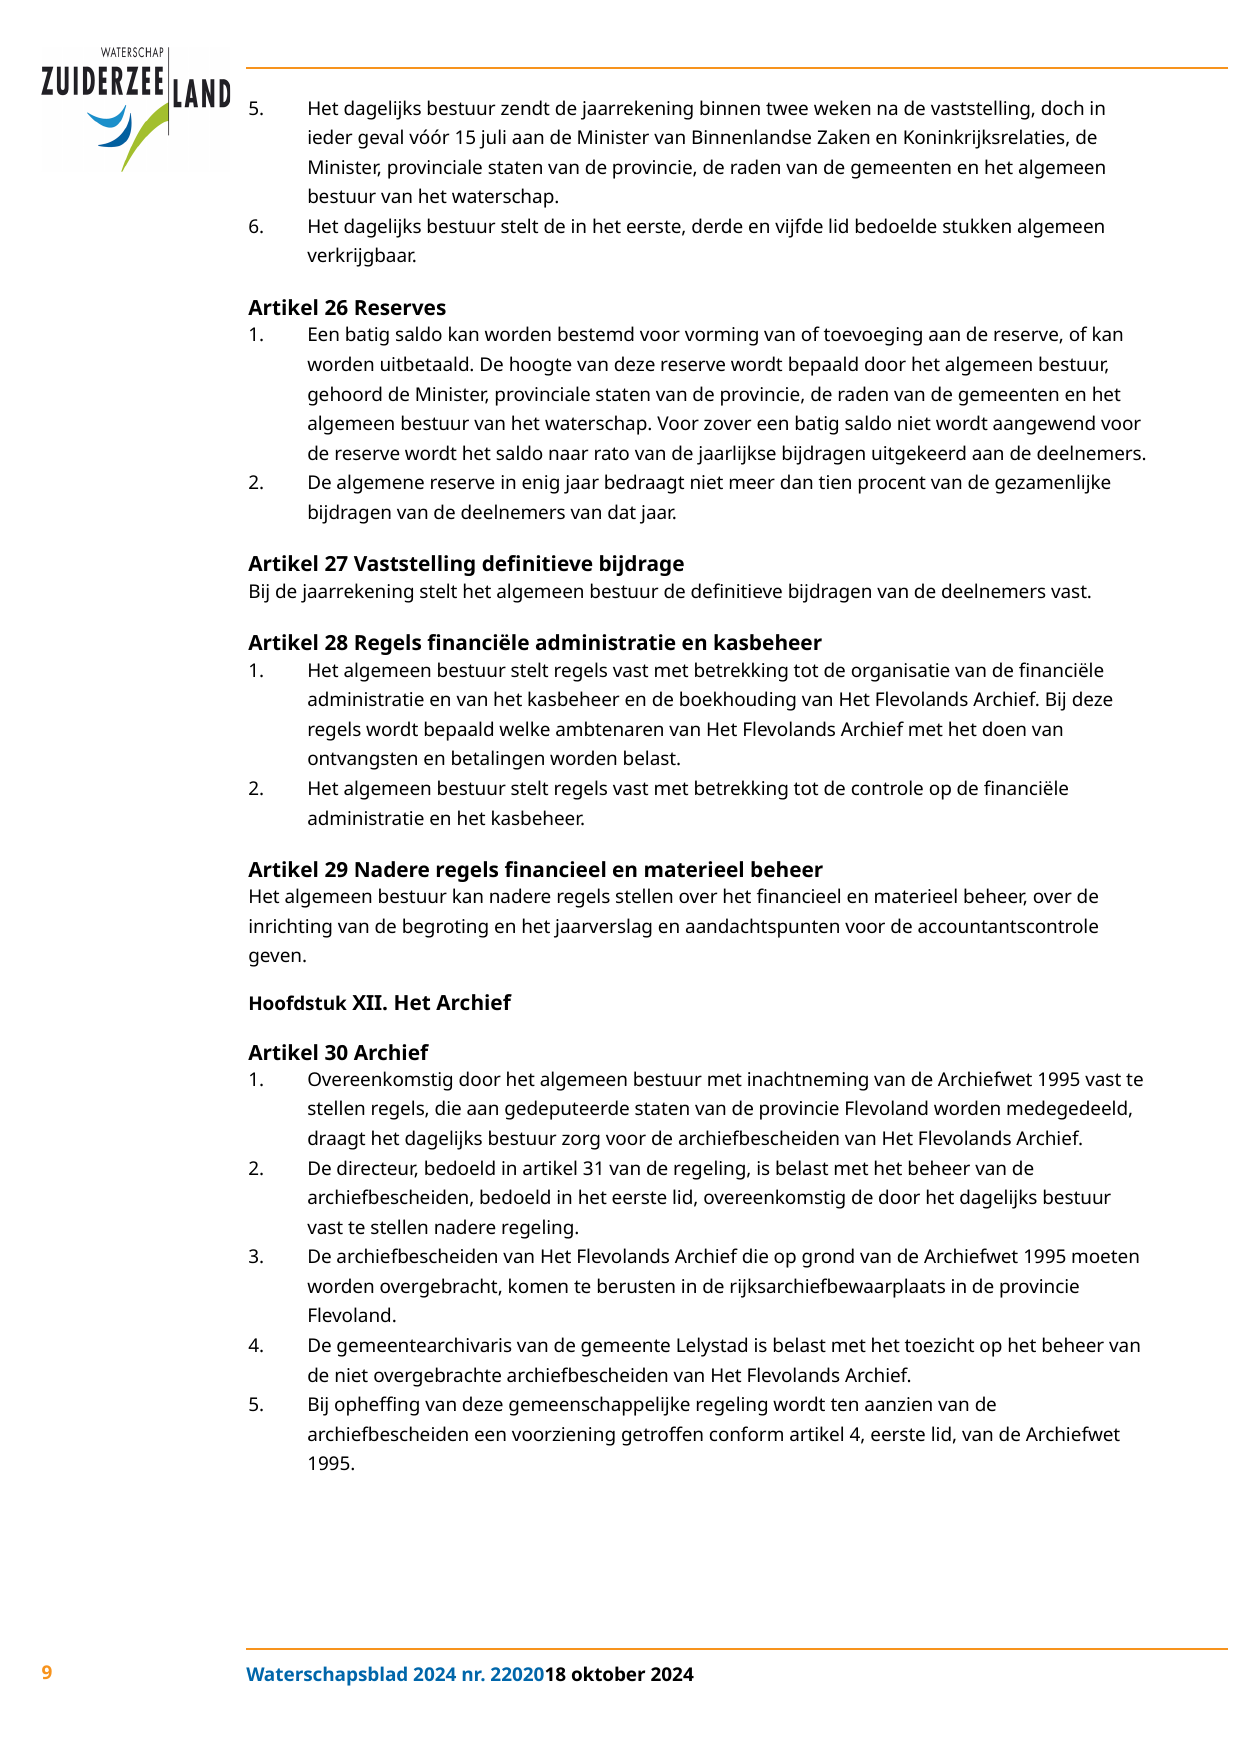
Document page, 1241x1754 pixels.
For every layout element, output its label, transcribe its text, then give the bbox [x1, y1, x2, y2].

text Bij de jaarrekening stelt het algemeen bestuur de definitieve bijdragen van de deelnemers vast. [248, 578, 1152, 604]
text Artikel 30 Archief [248, 1038, 1152, 1066]
text Artikel 26 Reserves [248, 293, 1152, 322]
text Artikel 29 Nadere regels financieel en materieel beheer [248, 855, 1152, 883]
list Bij opheffing van deze gemeenschappelijke regeling wordt ten aanzien van de archiefbescheiden een voorziening getroffen conform artikel 4, eerste lid, van de Archiefwet 1995. [248, 1391, 1152, 1476]
list Het algemeen bestuur stelt regels vast met betrekking tot de organisatie van de financiële administratie en van het kasbeheer en de boekhouding van Het Flevolands Archief. Bij deze regels wordt bepaald welke ambtenaren van Het Flevolands Archief met het doen van ontvangsten en betalingen worden belast. [248, 657, 1152, 771]
picture [41, 47, 231, 172]
list De archiefbescheiden van Het Flevolands Archief die op grond van de Archiefwet 1995 moeten worden overgebracht, komen te berusten in de rijksarchiefbewaarplaats in de provincie Flevoland. [248, 1243, 1152, 1328]
list De directeur, bedoeld in artikel 31 van de regeling, is belast met het beheer van de archiefbescheiden, bedoeld in het eerste lid, overeenkomstig de door het dagelijks bestuur vast te stellen nadere regeling. [248, 1155, 1152, 1240]
list Overeenkomstig door het algemeen bestuur met inachtneming van de Archiefwet 1995 vast te stellen regels, die aan gedeputeerde staten van de provincie Flevoland worden medegedeeld, draagt het dagelijks bestuur zorg voor de archiefbescheiden van Het Flevolands Archief. [248, 1066, 1152, 1151]
text Artikel 27 Vaststelling definitieve bijdrage [248, 549, 1152, 578]
list De gemeentearchivaris van de gemeente Lelystad is belast met het toezicht op het beheer van de niet overgebrachte archiefbescheiden van Het Flevolands Archief. [248, 1332, 1152, 1388]
list Het dagelijks bestuur zendt de jaarrekening binnen twee weken na de vaststelling, doch in ieder geval vóór 15 juli aan de Minister van Binnenlandse Zaken en Koninkrijksrelaties, de Minister, provinciale staten van de provincie, de raden van de gemeenten en het algemeen bestuur van het waterschap. [248, 95, 1152, 209]
text Artikel 28 Regels financiële administratie en kasbeheer [248, 628, 1152, 657]
list Een batig saldo kan worden bestemd voor vorming van of toevoeging aan de reserve, of kan worden uitbetaald. De hoogte van deze reserve wordt bepaald door het algemeen bestuur, gehoord de Minister, provinciale staten van de provincie, de raden van de gemeenten en het algemeen bestuur van het waterschap. Voor zover een batig saldo niet wordt aangewend voor de reserve wordt het saldo naar rato van de jaarlijkse bijdragen uitgekeerd aan de deelnemers. [248, 322, 1152, 466]
list De algemene reserve in enig jaar bedraagt niet meer dan tien procent van de gezamenlijke bijdragen van de deelnemers van dat jaar. [248, 469, 1152, 525]
text Hoofdstuk XII. Het Archief [248, 988, 1152, 1017]
text Het algemeen bestuur kan nadere regels stellen over het financieel en materieel beheer, over de inrichting van de begroting en het jaarverslag en aandachtspunten voor de accountantscontrole geven. [248, 883, 1152, 968]
list Het dagelijks bestuur stelt de in het eerste, derde en vijfde lid bedoelde stukken algemeen verkrijgbaar. [248, 213, 1152, 268]
list Het algemeen bestuur stelt regels vast met betrekking tot de controle op de financiële administratie en het kasbeheer. [248, 775, 1152, 830]
